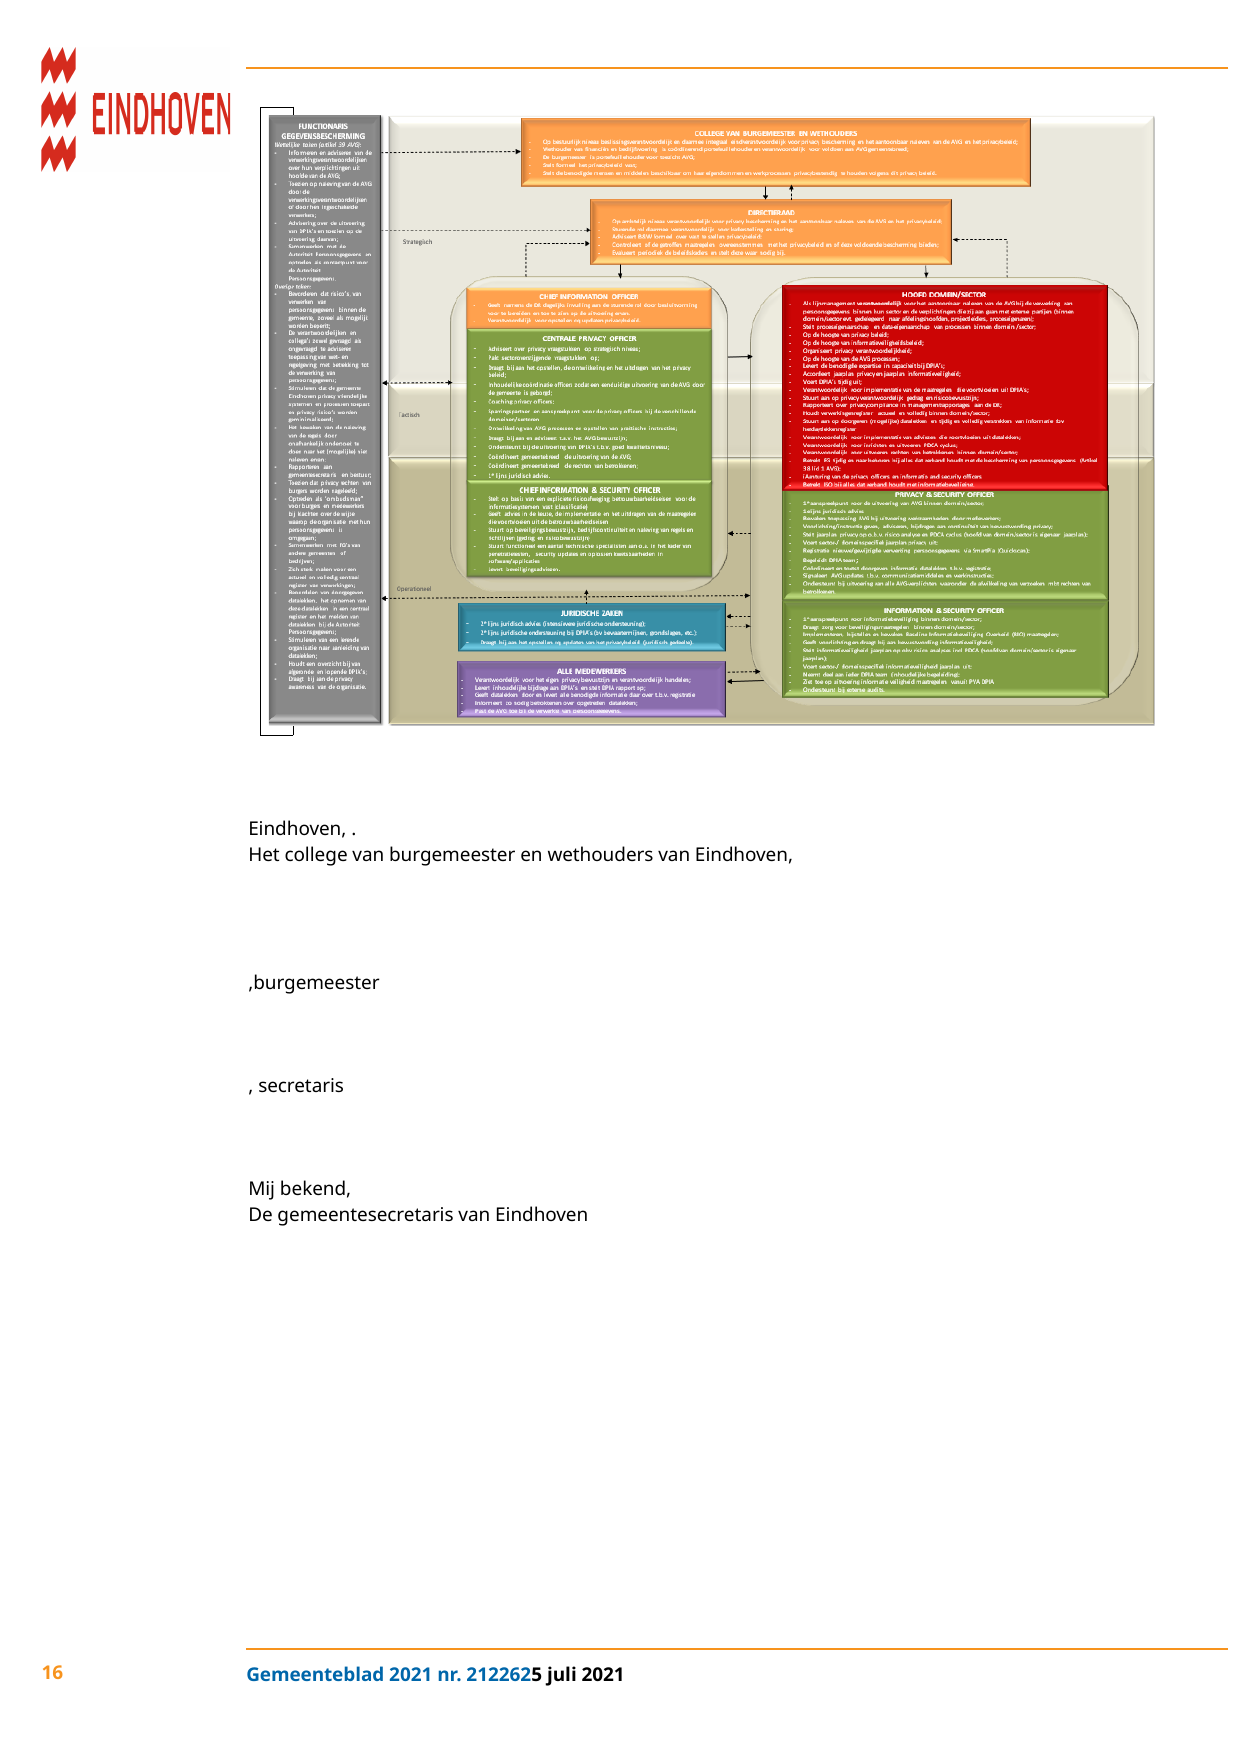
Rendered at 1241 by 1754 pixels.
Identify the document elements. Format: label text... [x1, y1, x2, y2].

text Eindhoven, . [248, 815, 1152, 841]
text , secretaris [248, 1072, 1152, 1098]
text De gemeentesecretaris van Eindhoven [248, 1201, 1152, 1227]
picture [268, 115, 1155, 726]
text ,burgemeester [248, 969, 1152, 995]
text Het college van burgemeester en wethouders van Eindhoven, [248, 841, 1152, 867]
picture [41, 47, 231, 172]
text Mij bekend, [248, 1175, 1152, 1201]
